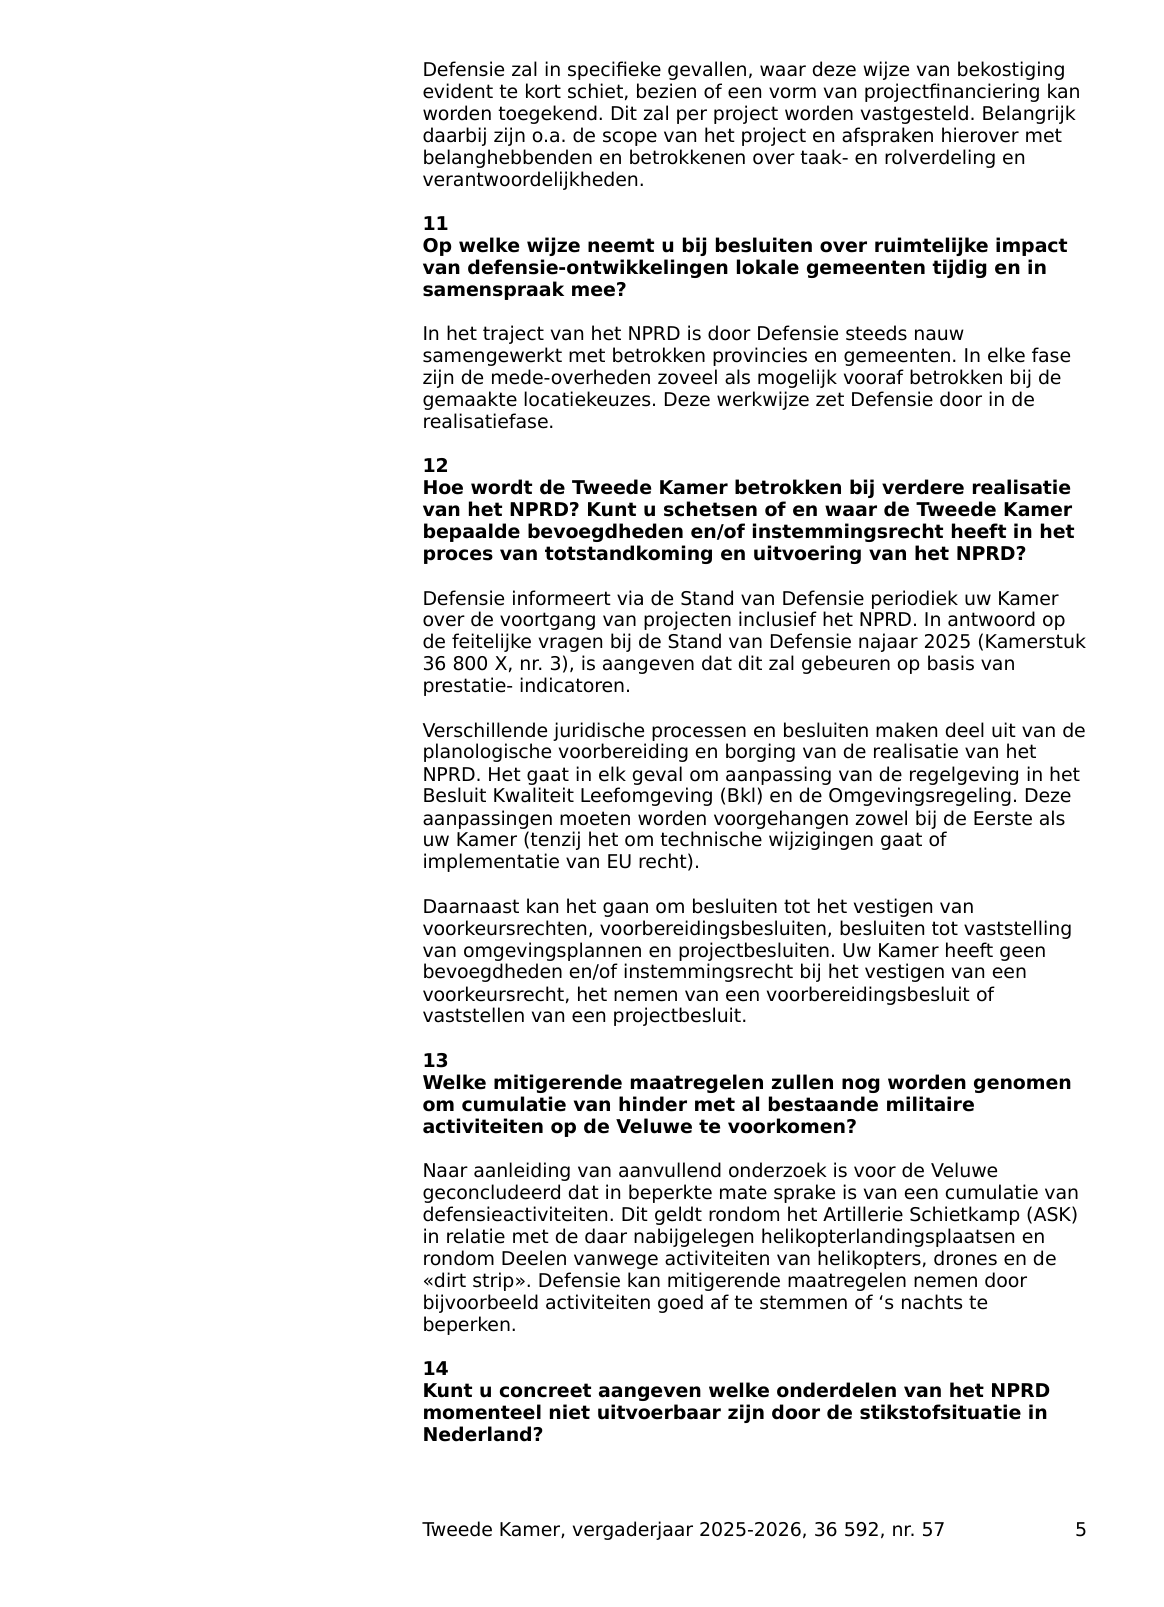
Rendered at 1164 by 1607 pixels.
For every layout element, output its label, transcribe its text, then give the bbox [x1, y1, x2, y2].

text 13 [422, 1049, 1087, 1072]
text Hoe wordt de Tweede Kamer betrokken bij verdere realisatie van het NPRD? Kunt u schetsen of en waar de Tweede Kamer bepaalde bevoegdheden en/of instemmingsrecht heeft in het proces van totstandkoming en uitvoering van het NPRD? [422, 477, 1087, 565]
text Kunt u concreet aangeven welke onderdelen van het NPRD momenteel niet uitvoerbaar zijn door de stikstofsituatie in Nederland? [422, 1380, 1087, 1446]
text Naar aanleiding van aanvullend onderzoek is voor de Veluwe geconcludeerd dat in beperkte mate sprake is van een cumulatie van defensieactiviteiten. Dit geldt rondom het Artillerie Schietkamp (ASK) in relatie met de daar nabijgelegen helikopterlandingsplaatsen en rondom Deelen vanwege activiteiten van helikopters, drones en de «dirt strip». Defensie kan mitigerende maatregelen nemen door bijvoorbeeld activiteiten goed af te stemmen of ‘s nachts te beperken. [422, 1160, 1087, 1336]
text In het traject van het NPRD is door Defensie steeds nauw samengewerkt met betrokken provincies en gemeenten. In elke fase zijn de mede-overheden zoveel als mogelijk vooraf betrokken bij de gemaakte locatiekeuzes. Deze werkwijze zet Defensie door in de realisatiefase. [422, 323, 1087, 433]
text 11 [422, 213, 1087, 235]
text Daarnaast kan het gaan om besluiten tot het vestigen van voorkeursrechten, voorbereidingsbesluiten, besluiten tot vaststelling van omgevingsplannen en projectbesluiten. Uw Kamer heeft geen bevoegdheden en/of instemmingsrecht bij het vestigen van een voorkeursrecht, het nemen van een voorbereidingsbesluit of vaststellen van een projectbesluit. [422, 896, 1087, 1027]
text 12 [422, 455, 1087, 477]
text Op welke wijze neemt u bij besluiten over ruimtelijke impact van defensie-ontwikkelingen lokale gemeenten tijdig en in samenspraak mee? [422, 235, 1087, 301]
text 14 [422, 1358, 1087, 1380]
text Verschillende juridische processen en besluiten maken deel uit van de planologische voorbereiding en borging van de realisatie van het NPRD. Het gaat in elk geval om aanpassing van de regelgeving in het Besluit Kwaliteit Leefomgeving (Bkl) en de Omgevingsregeling. Deze aanpassingen moeten worden voorgehangen zowel bij de Eerste als uw Kamer (tenzij het om technische wijzigingen gaat of implementatie van EU recht). [422, 719, 1087, 873]
text Defensie informeert via de Stand van Defensie periodiek uw Kamer over de voortgang van projecten inclusief het NPRD. In antwoord op de feitelijke vragen bij de Stand van Defensie najaar 2025 (Kamerstuk 36 800 X, nr. 3), is aangeven dat dit zal gebeuren op basis van prestatie- indicatoren. [422, 587, 1087, 697]
text Defensie zal in specifieke gevallen, waar deze wijze van bekostiging evident te kort schiet, bezien of een vorm van projectfinanciering kan worden toegekend. Dit zal per project worden vastgesteld. Belangrijk daarbij zijn o.a. de scope van het project en afspraken hierover met belanghebbenden en betrokkenen over taak- en rolverdeling en verantwoordelijkheden. [422, 59, 1087, 191]
text Welke mitigerende maatregelen zullen nog worden genomen om cumulatie van hinder met al bestaande militaire activiteiten op de Veluwe te voorkomen? [422, 1072, 1087, 1137]
